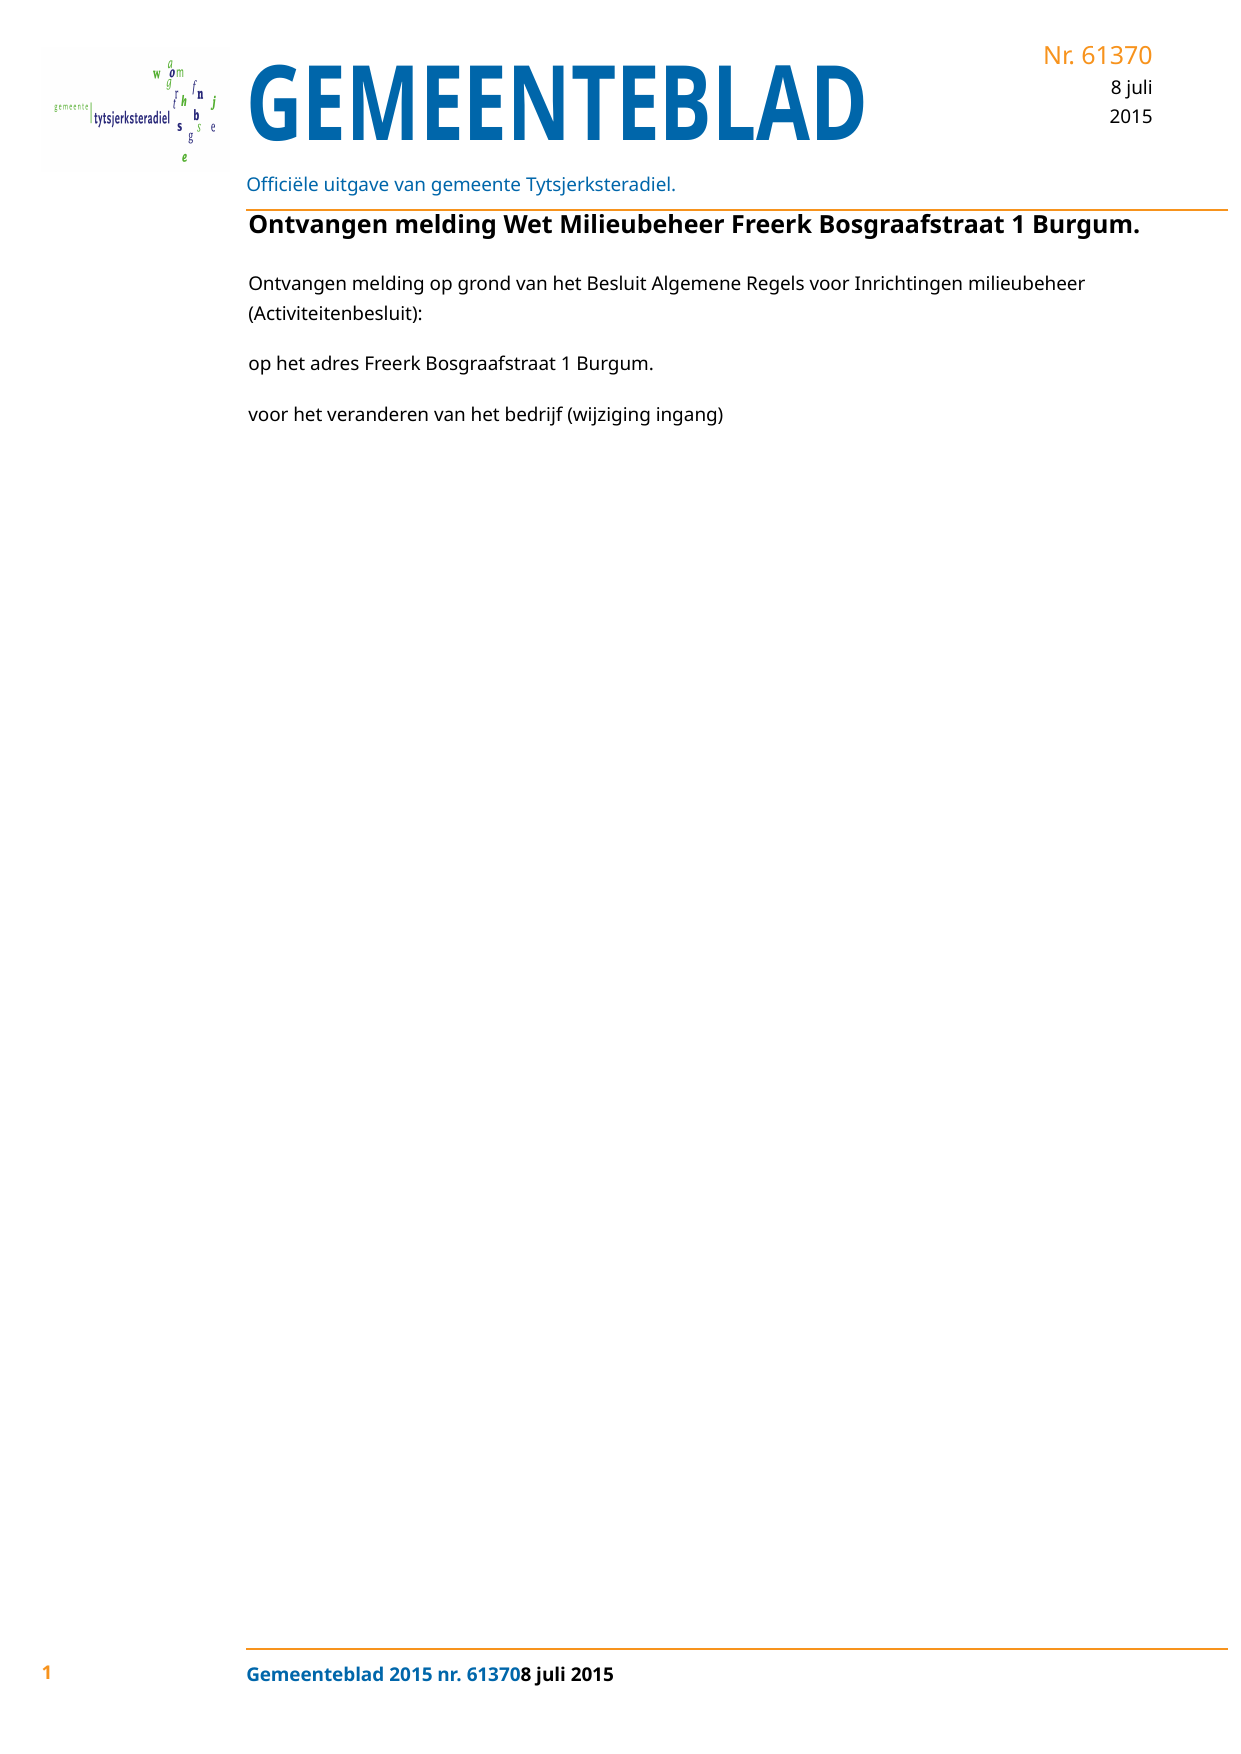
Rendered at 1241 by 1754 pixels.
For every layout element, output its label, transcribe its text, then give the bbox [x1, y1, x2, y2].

text Ontvangen melding op grond van het Besluit Algemene Regels voor Inrichtingen milieubeheer (Activiteitenbesluit): [248, 270, 1152, 326]
text op het adres Freerk Bosgraafstraat 1 Burgum. [248, 350, 1152, 376]
text voor het veranderen van het bedrijf (wijziging ingang) [248, 401, 1152, 426]
picture [41, 47, 231, 172]
text Ontvangen melding Wet Milieubeheer Freerk Bosgraafstraat 1 Burgum. [248, 211, 1152, 241]
